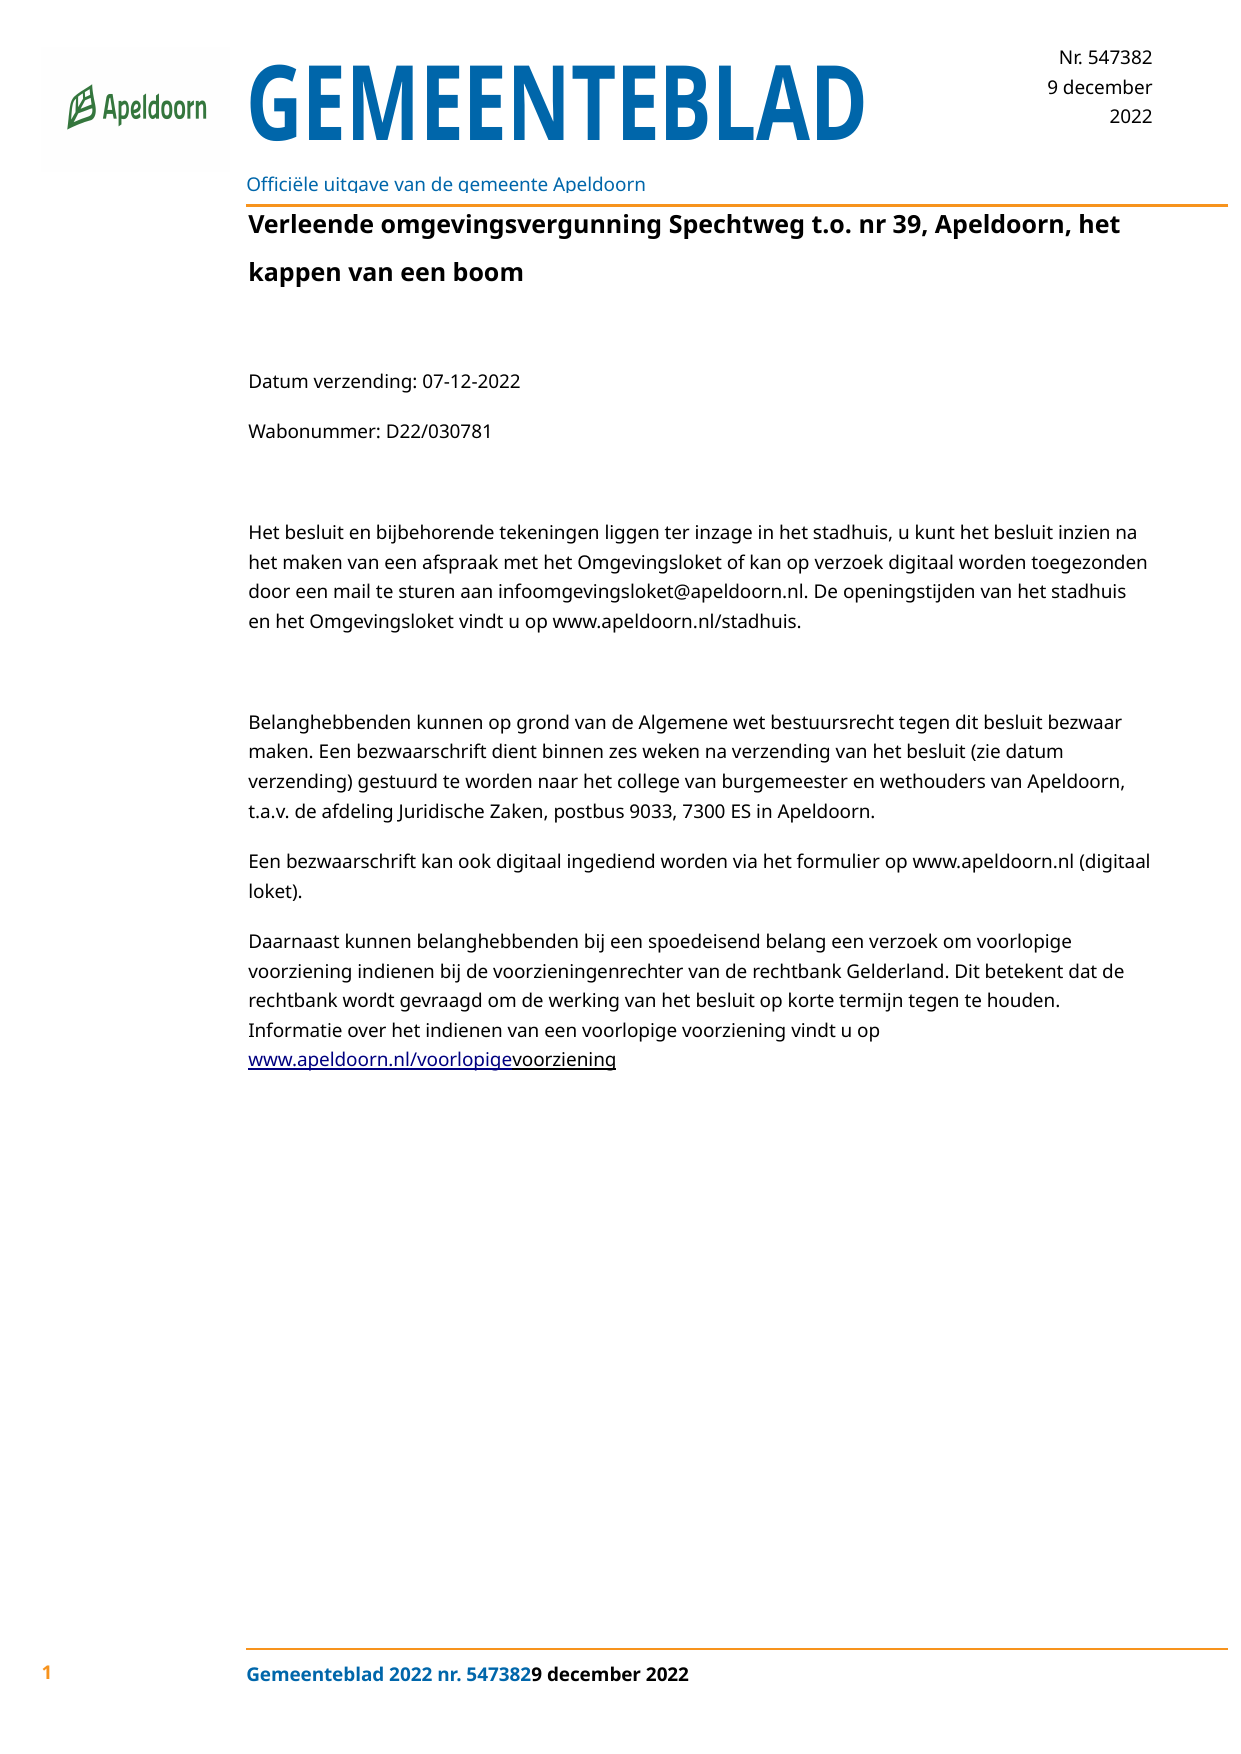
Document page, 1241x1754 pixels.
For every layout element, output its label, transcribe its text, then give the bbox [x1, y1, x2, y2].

text Een bezwaarschrift kan ook digitaal ingediend worden via het formulier op www.apeldoorn.nl (digitaal loket). [248, 848, 1152, 904]
text Datum verzending: 07-12-2022 [248, 368, 1152, 394]
text Verleende omgevingsvergunning Spechtweg t.o. nr 39, Apeldoorn, het kappen van een boom [248, 207, 1152, 288]
text Belanghebbenden kunnen op grond van de Algemene wet bestuursrecht tegen dit besluit bezwaar maken. Een bezwaarschrift dient binnen zes weken na verzending van het besluit (zie datum verzending) gestuurd te worden naar het college van burgemeester en wethouders van Apeldoorn, t.a.v. de afdeling Juridische Zaken, postbus 9033, 7300 ES in Apeldoorn. [248, 709, 1152, 824]
picture [41, 47, 231, 172]
text Daarnaast kunnen belanghebbenden bij een spoedeisend belang een verzoek om voorlopige voorziening indienen bij de voorzieningenrechter van de rechtbank Gelderland. Dit betekent dat de rechtbank wordt gevraagd om de werking van het besluit op korte termijn tegen te houden. Informatie over het indienen van een voorlopige voorziening vindt u op www.apeldoorn.nl/voorlopigevoorziening [248, 928, 1152, 1072]
text Het besluit en bijbehorende tekeningen liggen ter inzage in het stadhuis, u kunt het besluit inzien na het maken van een afspraak met het Omgevingsloket of kan op verzoek digitaal worden toegezonden door een mail te sturen aan infoomgevingsloket@apeldoorn.nl. De openingstijden van het stadhuis en het Omgevingsloket vindt u op www.apeldoorn.nl/stadhuis. [248, 519, 1152, 634]
text Wabonummer: D22/030781 [248, 419, 1152, 444]
